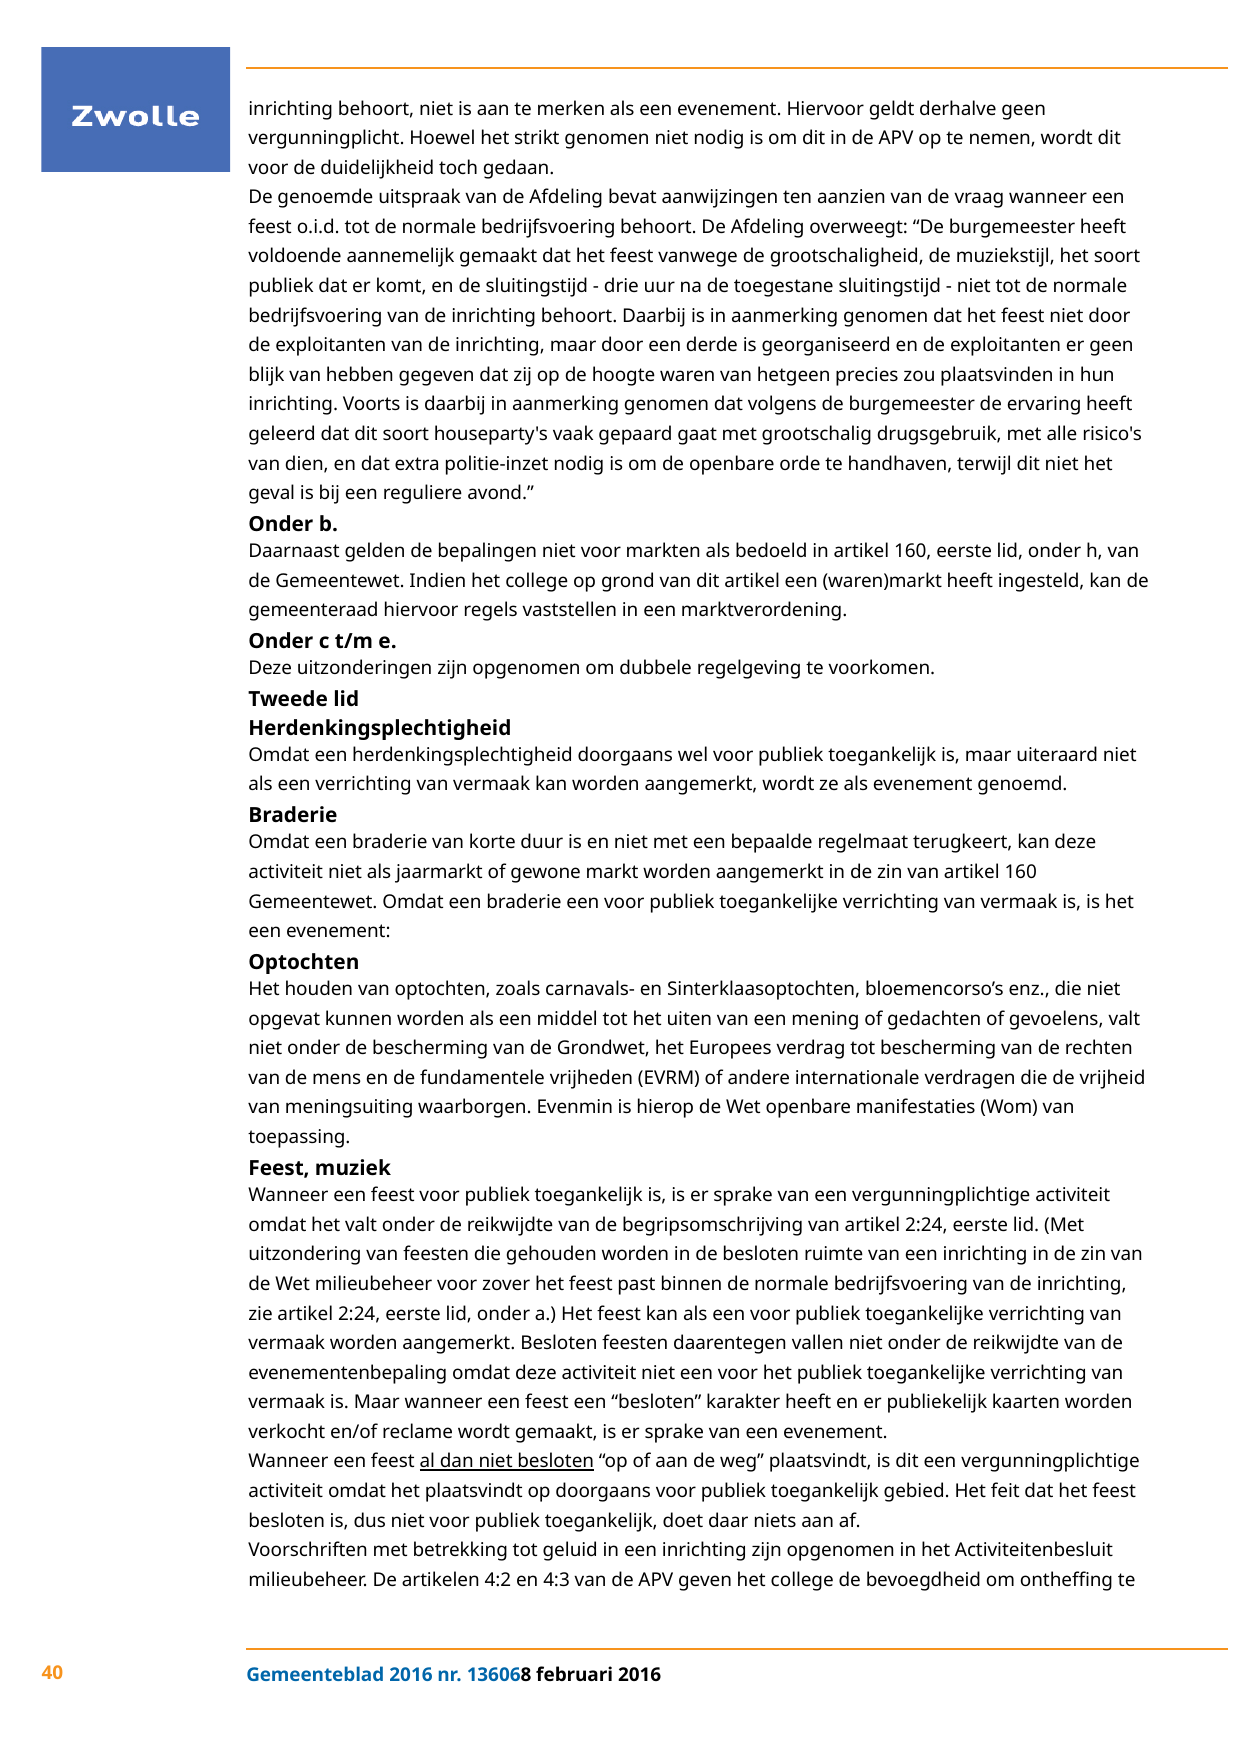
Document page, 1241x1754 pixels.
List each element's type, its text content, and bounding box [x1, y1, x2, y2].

text Onder b. [248, 509, 1152, 537]
text Tweede lid [248, 684, 1152, 713]
text Wanneer een feest al dan niet besloten “op of aan de weg” plaatsvindt, is dit een vergunningplichtige activiteit omdat het plaatsvindt op doorgaans voor publiek toegankelijk gebied. Het feit dat het feest besloten is, dus niet voor publiek toegankelijk, doet daar niets aan af. [248, 1448, 1152, 1532]
text Optochten [248, 947, 1152, 975]
text Braderie [248, 800, 1152, 829]
text Daarnaast gelden de bepalingen niet voor markten als bedoeld in artikel 160, eerste lid, onder h, van de Gemeentewet. Indien het college op grond van dit artikel een (waren)markt heeft ingesteld, kan de gemeenteraad hiervoor regels vaststellen in een marktverordening. [248, 537, 1152, 622]
text Deze uitzonderingen zijn opgenomen om dubbele regelgeving te voorkomen. [248, 654, 1152, 680]
picture [41, 47, 231, 172]
text Wanneer een feest voor publiek toegankelijk is, is er sprake van een vergunningplichtige activiteit omdat het valt onder de reikwijdte van de begripsomschrijving van artikel 2:24, eerste lid. (Met uitzondering van feesten die gehouden worden in de besloten ruimte van een inrichting in de zin van de Wet milieubeheer voor zover het feest past binnen de normale bedrijfsvoering van de inrichting, zie artikel 2:24, eerste lid, onder a.) Het feest kan als een voor publiek toegankelijke verrichting van vermaak worden aangemerkt. Besloten feesten daarentegen vallen niet onder de reikwijdte van de evenementenbepaling omdat deze activiteit niet een voor het publiek toegankelijke verrichting van vermaak is. Maar wanneer een feest een “besloten” karakter heeft en er publiekelijk kaarten worden verkocht en/of reclame wordt gemaakt, is er sprake van een evenement. [248, 1181, 1152, 1444]
text Voorschriften met betrekking tot geluid in een inrichting zijn opgenomen in het Activiteitenbesluit milieubeheer. De artikelen 4:2 en 4:3 van de APV geven het college de bevoegdheid om ontheffing te [248, 1536, 1152, 1592]
text inrichting behoort, niet is aan te merken als een evenement. Hiervoor geldt derhalve geen vergunningplicht. Hoewel het strikt genomen niet nodig is om dit in de APV op te nemen, wordt dit voor de duidelijkheid toch gedaan. [248, 95, 1152, 180]
text Omdat een braderie van korte duur is en niet met een bepaalde regelmaat terugkeert, kan deze activiteit niet als jaarmarkt of gewone markt worden aangemerkt in de zin van artikel 160 Gemeentewet. Omdat een braderie een voor publiek toegankelijke verrichting van vermaak is, is het een evenement: [248, 829, 1152, 943]
text Omdat een herdenkingsplechtigheid doorgaans wel voor publiek toegankelijk is, maar uiteraard niet als een verrichting van vermaak kan worden aangemerkt, wordt ze als evenement genoemd. [248, 741, 1152, 796]
text De genoemde uitspraak van de Afdeling bevat aanwijzingen ten aanzien van de vraag wanneer een feest o.i.d. tot de normale bedrijfsvoering behoort. De Afdeling overweegt: “De burgemeester heeft voldoende aannemelijk gemaakt dat het feest vanwege de grootschaligheid, de muziekstijl, het soort publiek dat er komt, en de sluitingstijd - drie uur na de toegestane sluitingstijd - niet tot de normale bedrijfsvoering van de inrichting behoort. Daarbij is in aanmerking genomen dat het feest niet door de exploitanten van de inrichting, maar door een derde is georganiseerd en de exploitanten er geen blijk van hebben gegeven dat zij op de hoogte waren van hetgeen precies zou plaatsvinden in hun inrichting. Voorts is daarbij in aanmerking genomen dat volgens de burgemeester de ervaring heeft geleerd dat dit soort houseparty's vaak gepaard gaat met grootschalig drugsgebruik, met alle risico's van dien, en dat extra politie-inzet nodig is om de openbare orde te handhaven, terwijl dit niet het geval is bij een reguliere avond.” [248, 183, 1152, 505]
text Het houden van optochten, zoals carnavals- en Sinterklaasoptochten, bloemencorso’s enz., die niet opgevat kunnen worden als een middel tot het uiten van een mening of gedachten of gevoelens, valt niet onder de bescherming van de Grondwet, het Europees verdrag tot bescherming van de rechten van de mens en de fundamentele vrijheden (EVRM) of andere internationale verdragen die de vrijheid van meningsuiting waarborgen. Evenmin is hierop de Wet openbare manifestaties (Wom) van toepassing. [248, 975, 1152, 1149]
text Onder c t/m e. [248, 626, 1152, 654]
text Feest, muziek [248, 1153, 1152, 1181]
text Herdenkingsplechtigheid [248, 713, 1152, 741]
